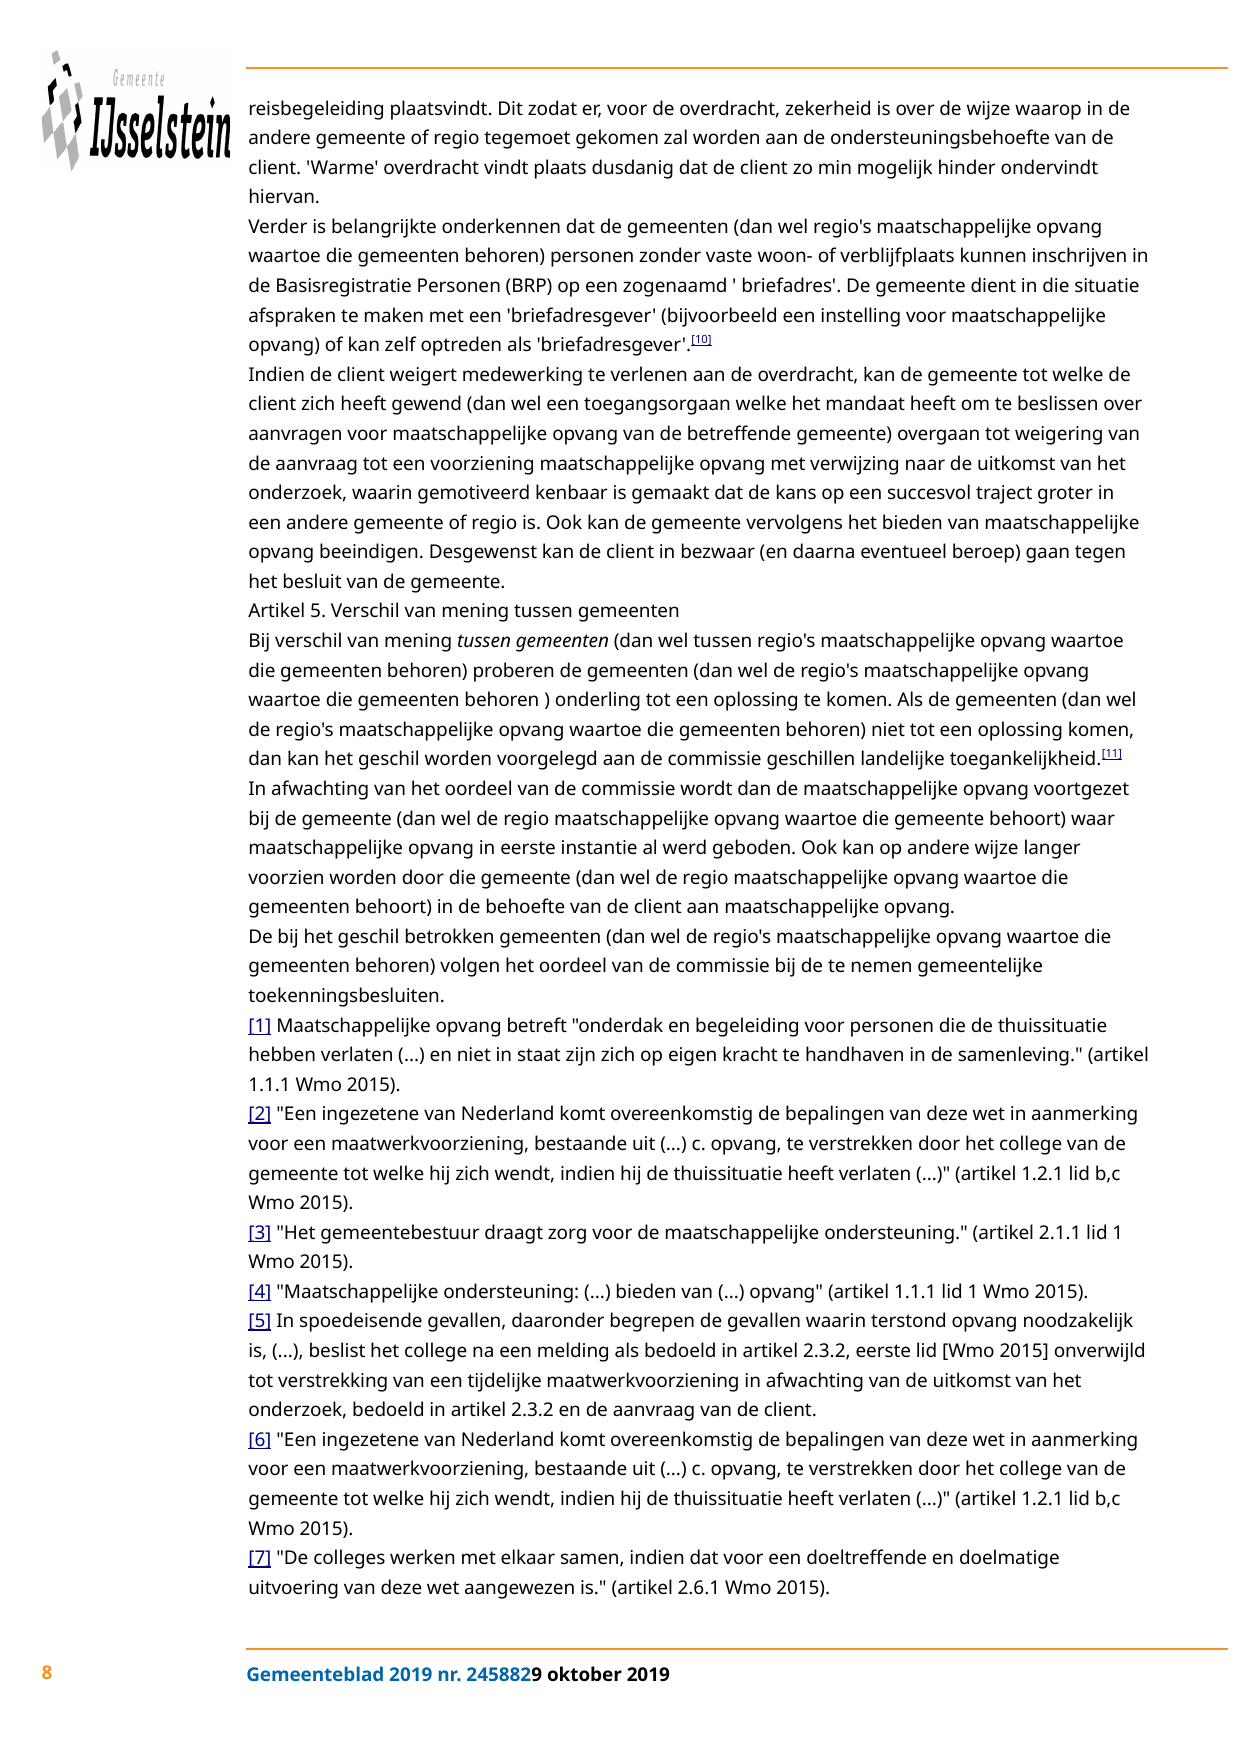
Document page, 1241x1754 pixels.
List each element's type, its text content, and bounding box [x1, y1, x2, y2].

text [4] "Maatschappelijke ondersteuning: (...) bieden van (...) opvang" (artikel 1.1.1 lid 1 Wmo 2015). [248, 1278, 1152, 1304]
text Artikel 5. Verschil van mening tussen gemeenten [248, 598, 1152, 623]
picture [41, 47, 231, 172]
text [5] In spoedeisende gevallen, daaronder begrepen de gevallen waarin terstond opvang noodzakelijk is, (...), beslist het college na een melding als bedoeld in artikel 2.3.2, eerste lid [Wmo 2015] onverwijld tot verstrekking van een tijdelijke maatwerkvoorziening in afwachting van de uitkomst van het onderzoek, bedoeld in artikel 2.3.2 en de aanvraag van de client. [248, 1308, 1152, 1422]
text In afwachting van het oordeel van de commissie wordt dan de maatschappelijke opvang voortgezet bij de gemeente (dan wel de regio maatschappelijke opvang waartoe die gemeente behoort) waar maatschappe­lijke opvang in eerste instantie al werd geboden. Ook kan op andere wijze langer voorzien worden door die gemeente (dan wel de regio maatschappelijke opvang waartoe die gemeenten behoort) in de behoefte van de client aan maatschappelijke opvang. [248, 775, 1152, 919]
text [1] Maatschappelijke opvang betreft "onderdak en begeleiding voor personen die de thuissituatie hebben verlaten (...) en niet in staat zijn zich op eigen kracht te handhaven in de samenleving." (artikel 1.1.1 Wmo 2015). [248, 1012, 1152, 1097]
text [6] "Een ingezetene van Nederland komt overeenkomstig de bepalingen van deze wet in aanmerking voor een maatwerkvoorziening, bestaande uit (...) c. opvang, te verstrekken door het college van de gemeente tot welke hij zich wendt, indien hij de thuissituatie heeft verlaten (...)" (artikel 1.2.1 lid b,c Wmo 2015). [248, 1426, 1152, 1541]
text Verder is belangrijkte onderkennen dat de gemeenten (dan wel regio's maatschappelijke opvang waartoe die gemeenten behoren) personen zonder vaste woon- of verblijfplaats kunnen inschrijven in de Basisregistratie Personen (BRP) op een zogenaamd ' briefadres'. De gemeente dient in die situatie afspraken te maken met een 'briefadresgever' (bijvoorbeeld een instelling voor maatschappelijke opvang) of kan zelf optreden als 'briefadresgever'.[10] [248, 213, 1152, 357]
text [3] "Het gemeentebestuur draagt zorg voor de maatschappelijke ondersteuning." (artikel 2.1.1 lid 1 Wmo 2015). [248, 1219, 1152, 1274]
text De bij het geschil betrokken gemeenten (dan wel de regio's maatschappelijke opvang waartoe die gemeenten behoren) volgen het oordeel van de commissie bij de te nemen gemeentelijke toekenningsbesluiten. [248, 923, 1152, 1008]
text reisbegeleiding plaatsvindt. Dit zodat er, voor de overdracht, zekerheid is over de wijze waarop in de andere gemeente of regio tegemoet gekomen zal worden aan de ondersteuningsbehoefte van de client. 'Warme' overdracht vindt plaats dusdanig dat de client zo min mogelijk hinder ondervindt hiervan. [248, 95, 1152, 209]
text Indien de client weigert medewerking te verlenen aan de overdracht, kan de gemeente tot welke de client zich heeft gewend (dan wel een toegangsorgaan welke het mandaat heeft om te beslissen over aanvragen voor maatschappelijke opvang van de betreffende gemeente) overgaan tot weigering van de aanvraag tot een voorziening maatschappelijke opvang met verwijzing naar de uitkomst van het onderzoek, waarin gemotiveerd kenbaar is gemaakt dat de kans op een succesvol traject groter in een andere gemeente of regio is. Ook kan de gemeente vervolgens het bieden van maatschappelijke opvang beeindigen. Desgewenst kan de client in bezwaar (en daarna eventueel beroep) gaan tegen het besluit van de gemeente. [248, 361, 1152, 594]
text Bij verschil van mening tussen gemeenten (dan wel tussen regio's maatschappelijke opvang waartoe die gemeenten behoren) proberen de gemeenten (dan wel de regio's maatschappelijke opvang waartoe die gemeenten behoren ) onderling tot een oplossing te komen. Als de gemeenten (dan wel de regio's maatschappelijke opvang waartoe die gemeenten behoren) niet tot een oplossing komen, dan kan het geschil worden voorgelegd aan de commissie geschillen landelijke toegankelijkheid.[11] [248, 627, 1152, 771]
text [2] "Een ingezetene van Nederland komt overeenkomstig de bepalingen van deze wet in aanmerking voor een maatwerkvoorziening, bestaande uit (...) c. opvang, te verstrekken door het college van de gemeente tot welke hij zich wendt, indien hij de thuissituatie heeft verlaten (...)" (artikel 1.2.1 lid b,c Wmo 2015). [248, 1101, 1152, 1215]
text [7] "De colleges werken met elkaar samen, indien dat voor een doeltreffende en doelmatige uitvoering van deze wet aangewezen is." (artikel 2.6.1 Wmo 2015). [248, 1544, 1152, 1600]
